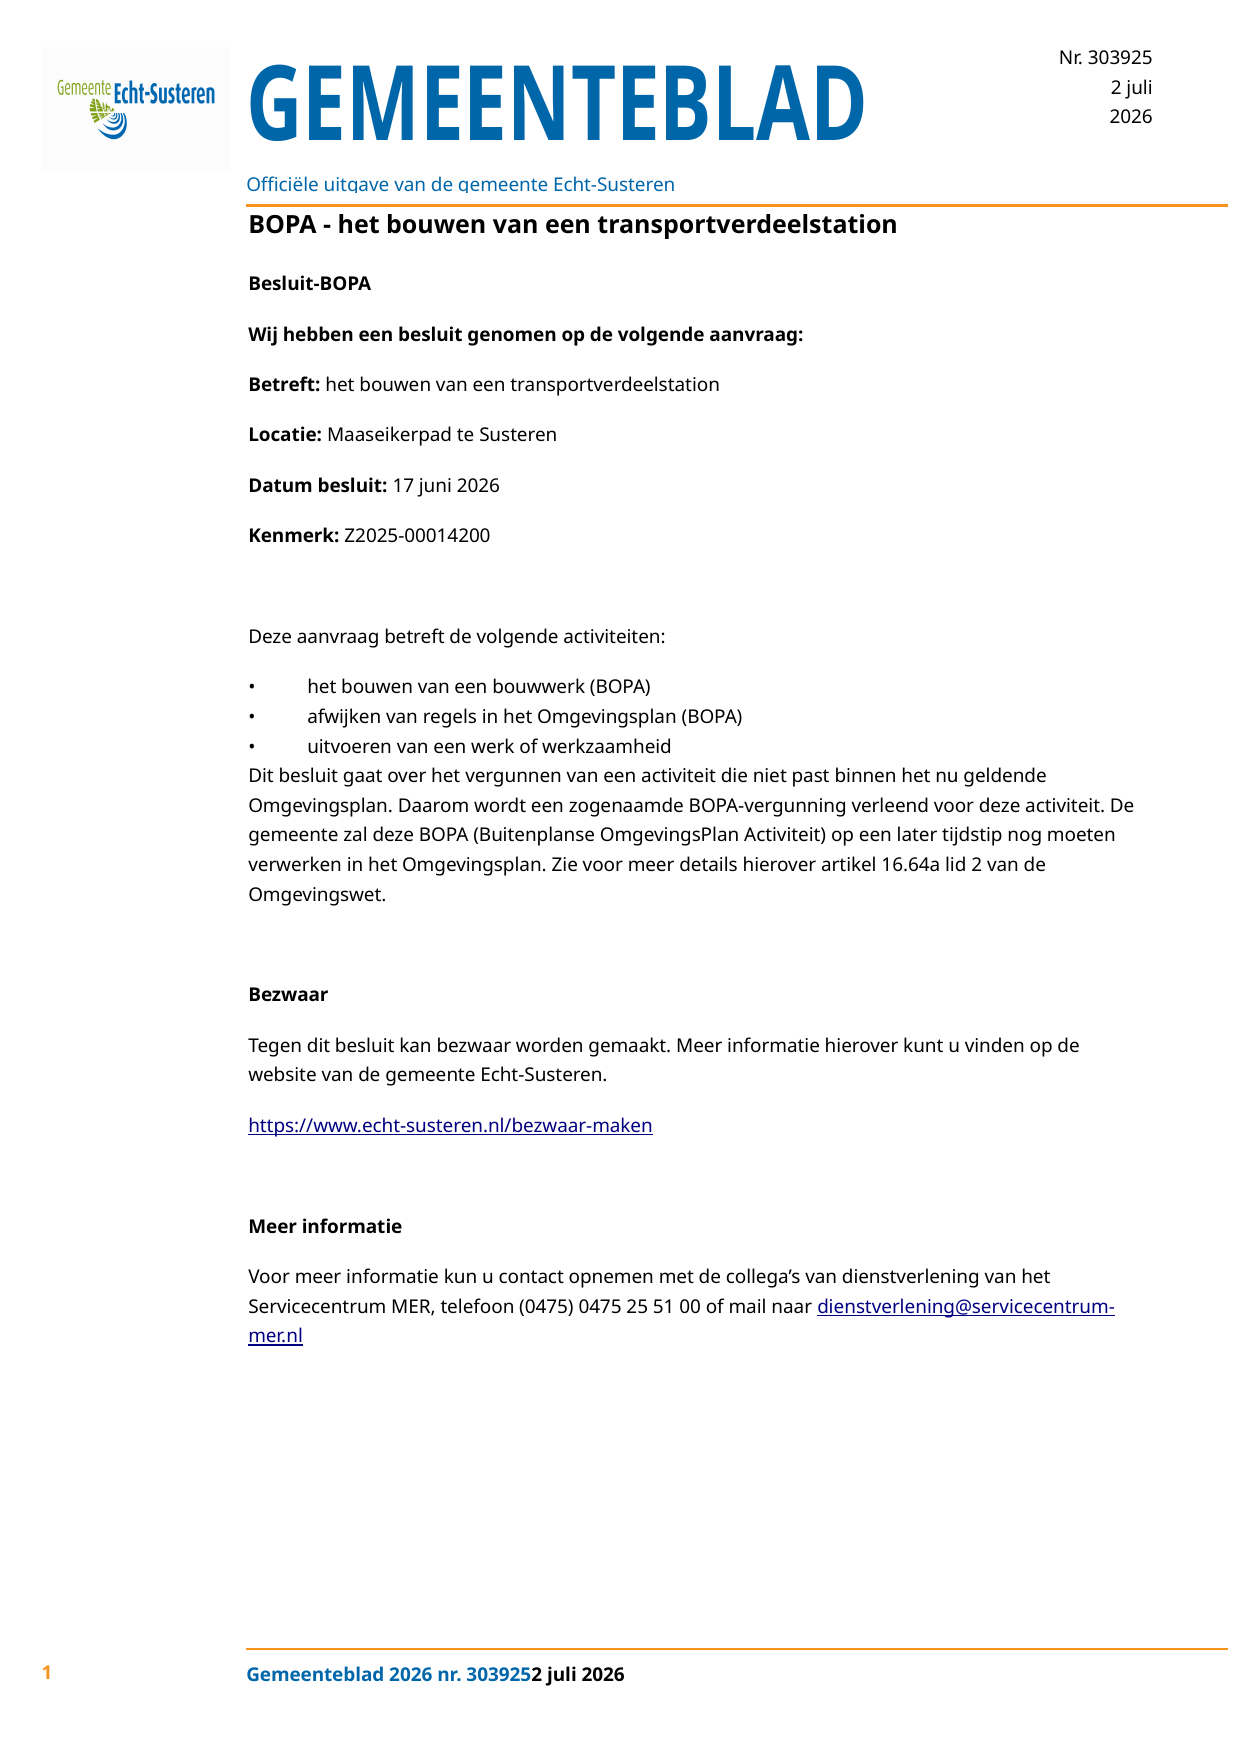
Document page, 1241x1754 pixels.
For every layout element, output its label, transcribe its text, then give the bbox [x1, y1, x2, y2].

text Tegen dit besluit kan bezwaar worden gemaakt. Meer informatie hierover kunt u vinden op de website van de gemeente Echt-Susteren. [248, 1032, 1152, 1087]
text Bezwaar [248, 982, 1152, 1007]
text Dit besluit gaat over het vergunnen van een activiteit die niet past binnen het nu geldende Omgevingsplan. Daarom wordt een zogenaamde BOPA-vergunning verleend voor deze activiteit. De gemeente zal deze BOPA (Buitenplanse OmgevingsPlan Activiteit) op een later tijdstip nog moeten verwerken in het Omgevingsplan. Zie voor meer details hierover artikel 16.64a lid 2 van de Omgevingswet. [248, 762, 1152, 906]
text BOPA - het bouwen van een transportverdeelstation [248, 207, 1152, 241]
text Besluit-BOPA [248, 270, 1152, 296]
text Kenmerk: Z2025-00014200 [248, 522, 1152, 548]
text Wij hebben een besluit genomen op de volgende aanvraag: [248, 321, 1152, 346]
text Deze aanvraag betreft de volgende activiteiten: [248, 623, 1152, 649]
text Voor meer informatie kun u contact opnemen met de collega’s van dienstverlening van het Servicecentrum MER, telefoon (0475) 0475 25 51 00 of mail naar dienstverlening@servicecentrum-mer.nl [248, 1263, 1152, 1348]
list het bouwen van een bouwwerk (BOPA) [248, 674, 1152, 699]
list uitvoeren van een werk of werkzaamheid [248, 733, 1152, 758]
text https://www.echt-susteren.nl/bezwaar-maken [248, 1112, 1152, 1138]
text Meer informatie [248, 1213, 1152, 1238]
text Datum besluit: 17 juni 2026 [248, 472, 1152, 498]
text Locatie: Maaseikerpad te Susteren [248, 422, 1152, 447]
text Betreft: het bouwen van een transportverdeelstation [248, 371, 1152, 397]
picture [41, 47, 231, 172]
list afwijken van regels in het Omgevingsplan (BOPA) [248, 703, 1152, 729]
